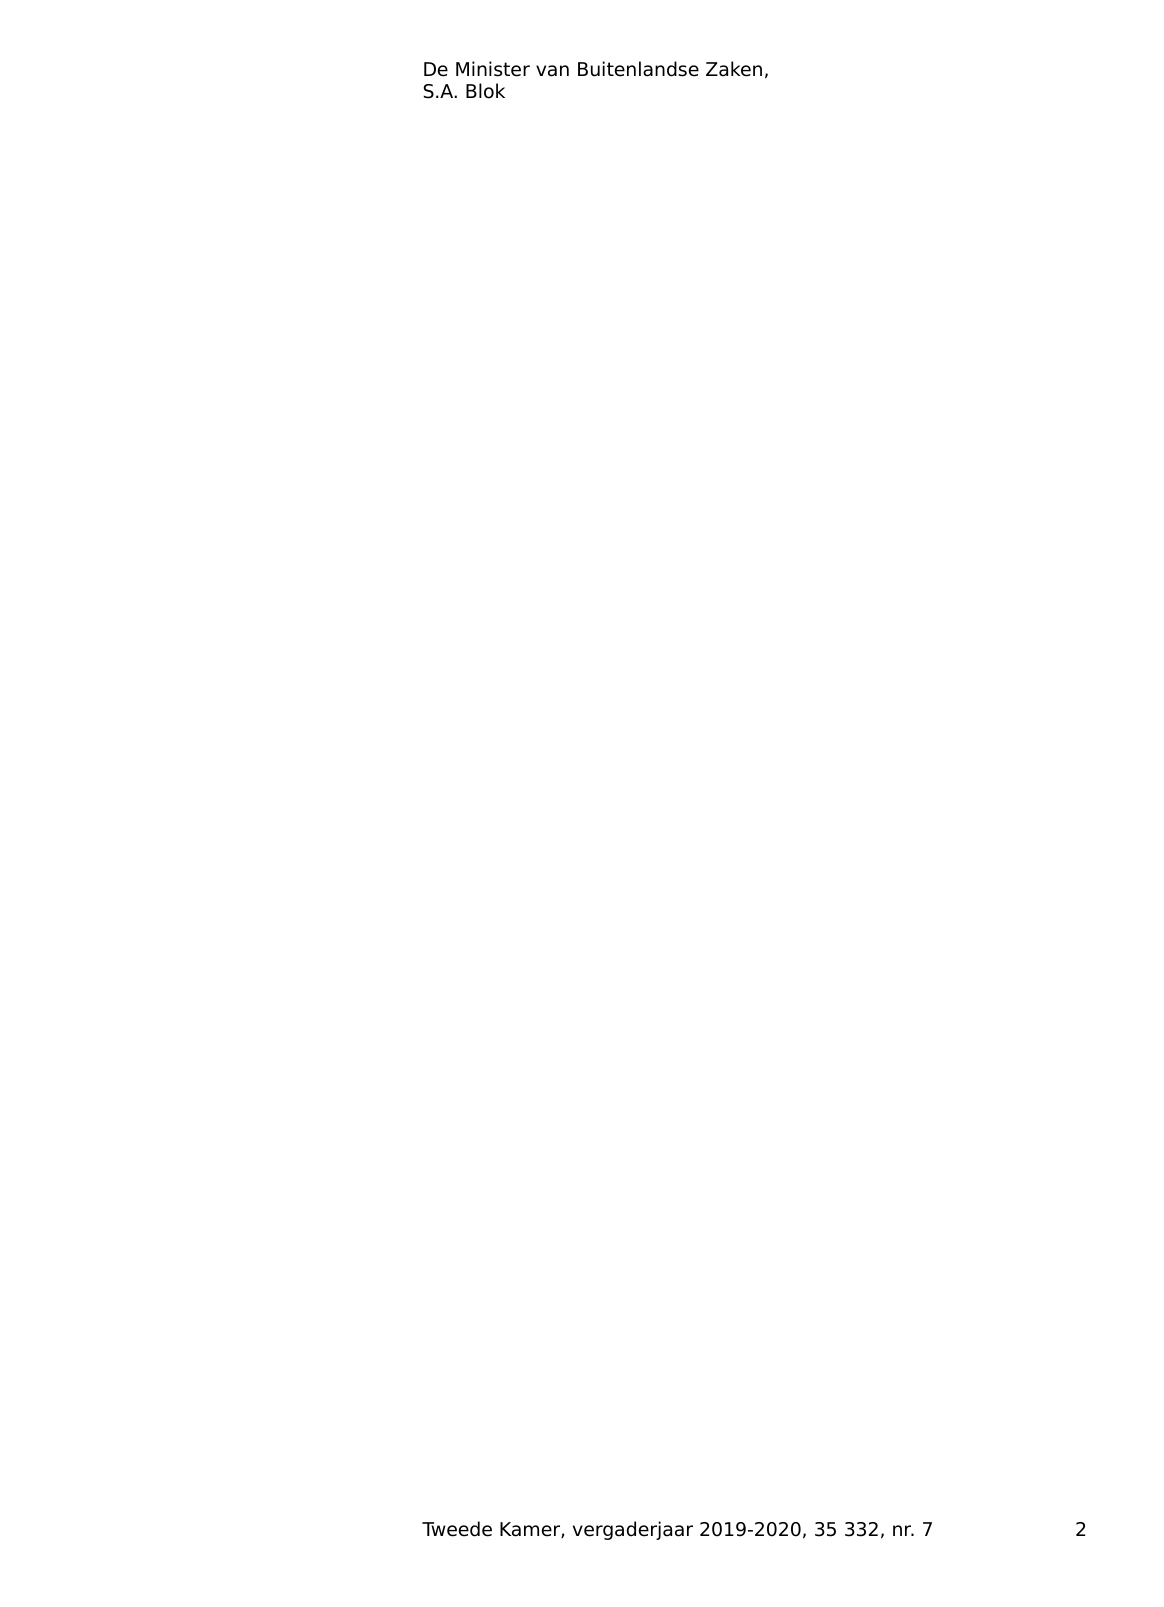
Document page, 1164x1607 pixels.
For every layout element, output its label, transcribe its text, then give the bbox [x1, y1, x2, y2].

text De Minister van Buitenlandse Zaken, S.A. Blok [422, 59, 1087, 103]
